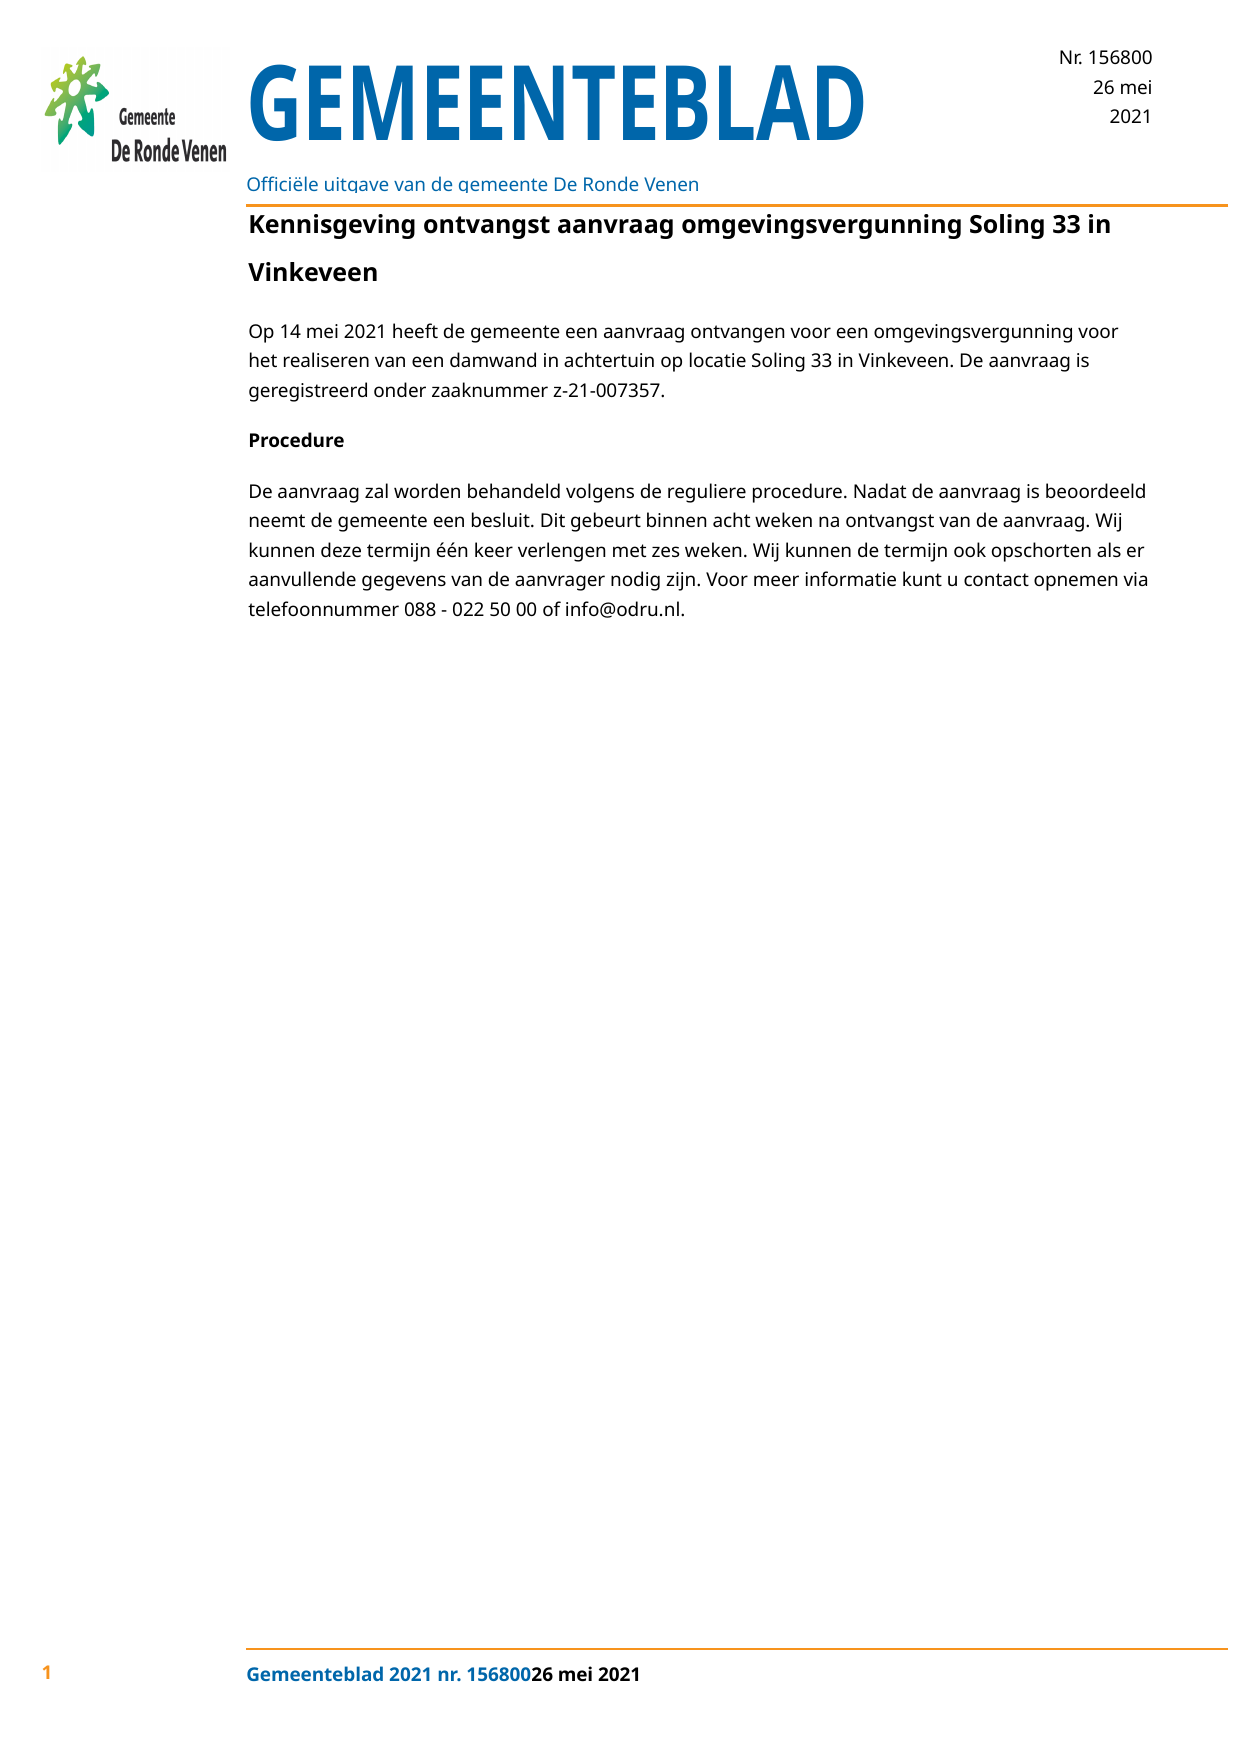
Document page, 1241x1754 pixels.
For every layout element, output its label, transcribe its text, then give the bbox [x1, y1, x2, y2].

text Procedure [248, 427, 1152, 453]
text De aanvraag zal worden behandeld volgens de reguliere procedure. Nadat de aanvraag is beoordeeld neemt de gemeente een besluit. Dit gebeurt binnen acht weken na ontvangst van de aanvraag. Wij kunnen deze termijn één keer verlengen met zes weken. Wij kunnen de termijn ook opschorten als er aanvullende gegevens van de aanvrager nodig zijn. Voor meer informatie kunt u contact opnemen via telefoonnummer 088 - 022 50 00 of info@odru.nl. [248, 478, 1152, 622]
text Kennisgeving ontvangst aanvraag omgevingsvergunning Soling 33 in Vinkeveen [248, 207, 1152, 288]
picture [41, 47, 231, 172]
text Op 14 mei 2021 heeft de gemeente een aanvraag ontvangen voor een omgevingsvergunning voor het realiseren van een damwand in achtertuin op locatie Soling 33 in Vinkeveen. De aanvraag is geregistreerd onder zaaknummer z-21-007357. [248, 318, 1152, 403]
